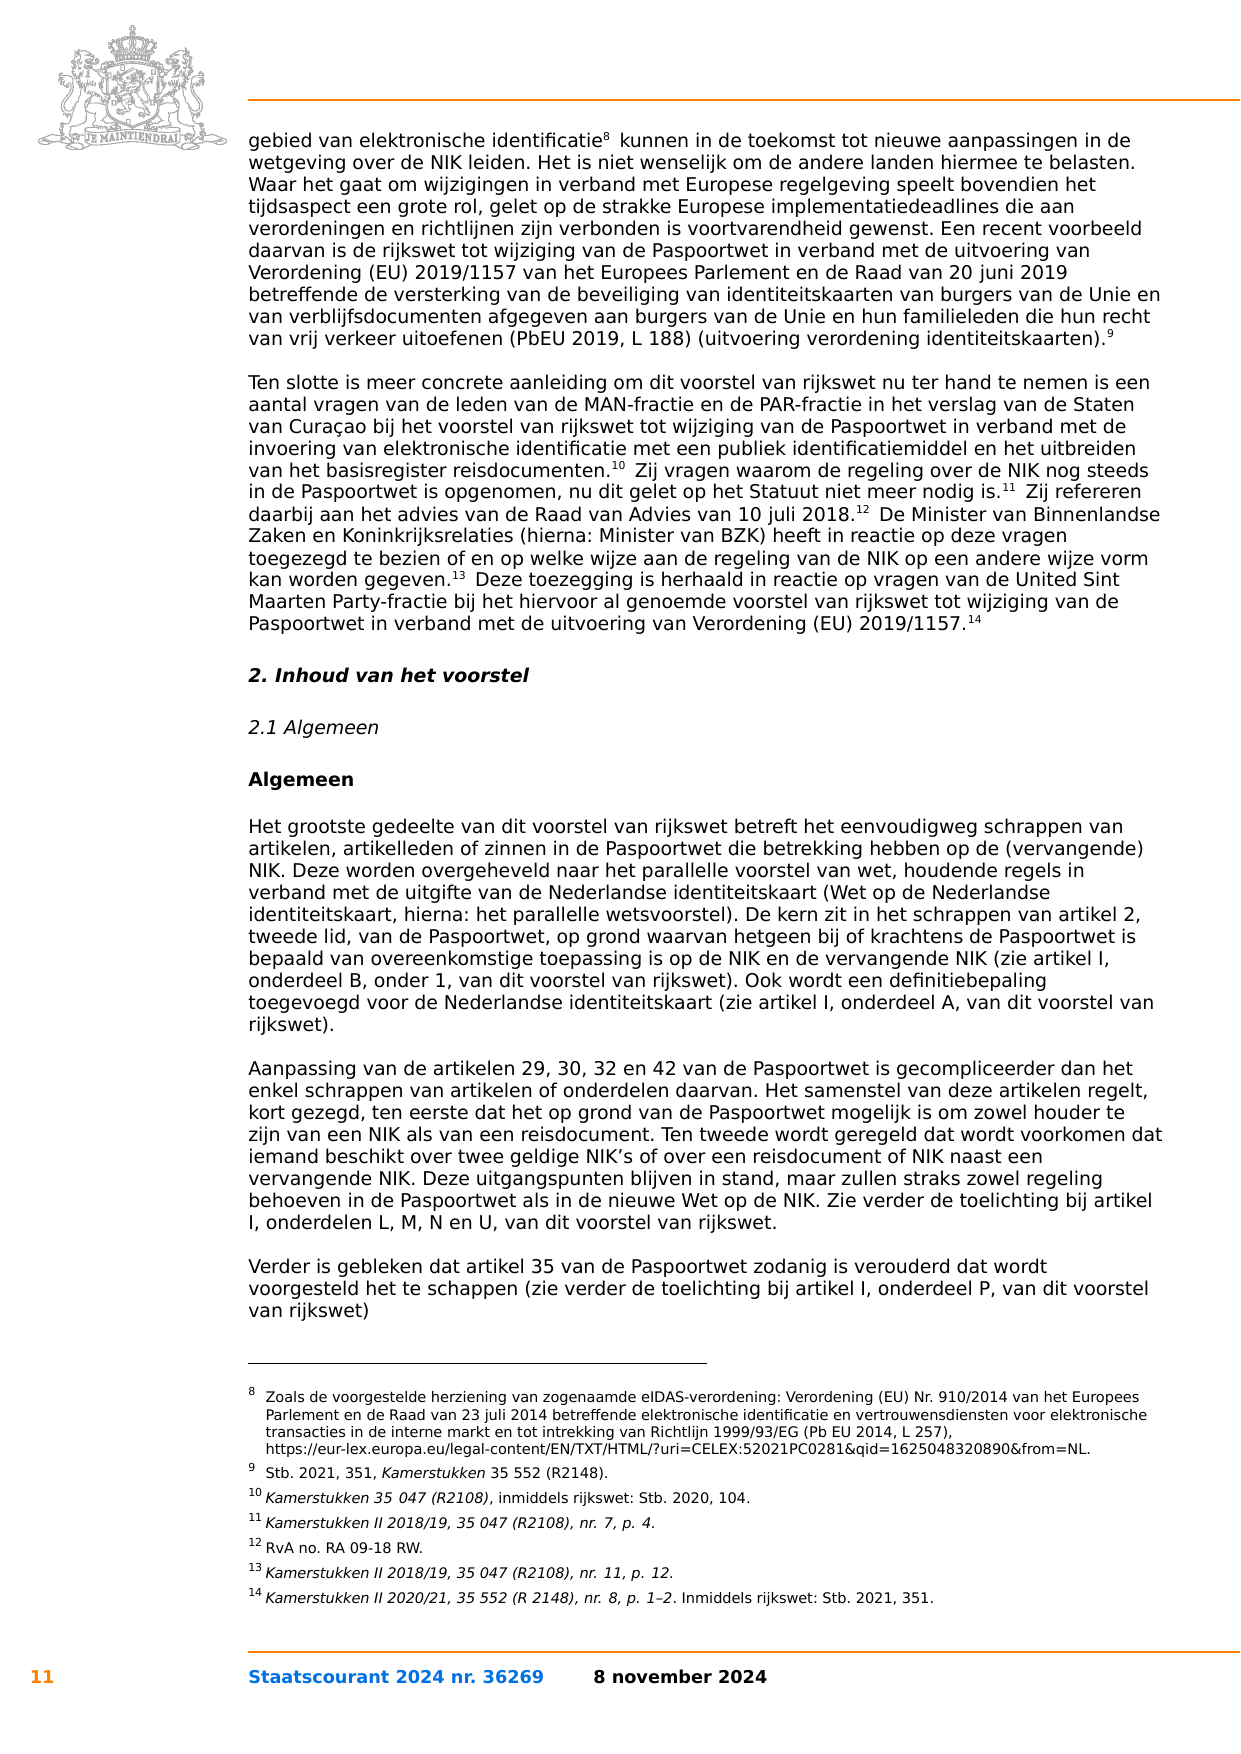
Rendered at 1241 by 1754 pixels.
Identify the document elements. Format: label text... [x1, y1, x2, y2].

text Het grootste gedeelte van dit voorstel van rijkswet betreft het eenvoudigweg schrappen van artikelen, artikelleden of zinnen in de Paspoortwet die betrekking hebben op de (vervangende) NIK. Deze worden overgeheveld naar het parallelle voorstel van wet, houdende regels in verband met de uitgifte van de Nederlandse identiteitskaart (Wet op de Nederlandse identiteitskaart, hierna: het parallelle wetsvoorstel). De kern zit in het schrappen van artikel 2, tweede lid, van de Paspoortwet, op grond waarvan hetgeen bij of krachtens de Paspoortwet is bepaald van overeenkomstige toepassing is op de NIK en de vervangende NIK (zie artikel I, onderdeel B, onder 1, van dit voorstel van rijkswet). Ook wordt een definitiebepaling toegevoegd voor de Nederlandse identiteitskaart (zie artikel I, onderdeel A, van dit voorstel van rijkswet). [248, 816, 1163, 1036]
subtitle 2.1 Algemeen [248, 717, 1163, 739]
text gebied van elektronische identificatie kunnen in de toekomst tot nieuwe aanpassingen in de wetgeving over de NIK leiden. Het is niet wenselijk om de andere landen hiermee te belasten. Waar het gaat om wijzigingen in verband met Europese regelgeving speelt bovendien het tijdsaspect een grote rol, gelet op de strakke Europese implementatiedeadlines die aan verordeningen en richtlijnen zijn verbonden is voortvarendheid gewenst. Een recent voorbeeld daarvan is de rijkswet tot wijziging van de Paspoortwet in verband met de uitvoering van Verordening (EU) 2019/1157 van het Europees Parlement en de Raad van 20 juni 2019 betreffende de versterking van de beveiliging van identiteitskaarten van burgers van de Unie en van verblijfsdocumenten afgegeven aan burgers van de Unie en hun familieleden die hun recht van vrij verkeer uitoefenen (PbEU 2019, L 188) (uitvoering verordening identiteitskaarten). [248, 130, 1163, 350]
text Verder is gebleken dat artikel 35 van de Paspoortwet zodanig is verouderd dat wordt voorgesteld het te schappen (zie verder de toelichting bij artikel I, onderdeel P, van dit voorstel van rijkswet) [248, 1256, 1163, 1322]
text Aanpassing van de artikelen 29, 30, 32 en 42 van de Paspoortwet is gecompliceerder dan het enkel schrappen van artikelen of onderdelen daarvan. Het samenstel van deze artikelen regelt, kort gezegd, ten eerste dat het op grond van de Paspoortwet mogelijk is om zowel houder te zijn van een NIK als van een reisdocument. Ten tweede wordt geregeld dat wordt voorkomen dat iemand beschikt over twee geldige NIK’s of over een reisdocument of NIK naast een vervangende NIK. Deze uitgangspunten blijven in stand, maar zullen straks zowel regeling behoeven in de Paspoortwet als in de nieuwe Wet op de NIK. Zie verder de toelichting bij artikel I, onderdelen L, M, N en U, van dit voorstel van rijkswet. [248, 1058, 1163, 1234]
subtitle Algemeen [248, 769, 1163, 791]
text Kamerstukken 35 047 (R2108), inmiddels rijkswet: Stb. 2020, 104. [248, 1486, 1163, 1508]
text RvA no. RA 09-18 RW. [248, 1536, 1163, 1558]
text Ten slotte is meer concrete aanleiding om dit voorstel van rijkswet nu ter hand te nemen is een aantal vragen van de leden van de MAN-fractie en de PAR-fractie in het verslag van de Staten van Curaçao bij het voorstel van rijkswet tot wijziging van de Paspoortwet in verband met de invoering van elektronische identificatie met een publiek identificatiemiddel en het uitbreiden van het basisregister reisdocumenten. Zij vragen waarom de regeling over de NIK nog steeds in de Paspoortwet is opgenomen, nu dit gelet op het Statuut niet meer nodig is. Zij refereren daarbij aan het advies van de Raad van Advies van 10 juli 2018. De Minister van Binnenlandse Zaken en Koninkrijksrelaties (hierna: Minister van BZK) heeft in reactie op deze vragen toegezegd te bezien of en op welke wijze aan de regeling van de NIK op een andere wijze vorm kan worden gegeven. Deze toezegging is herhaald in reactie op vragen van de United Sint Maarten Party-fractie bij het hiervoor al genoemde voorstel van rijkswet tot wijziging van de Paspoortwet in verband met de uitvoering van Verordening (EU) 2019/1157. [248, 372, 1163, 635]
text Zoals de voorgestelde herziening van zogenaamde eIDAS-verordening: Verordening (EU) Nr. 910/2014 van het Europees Parlement en de Raad van 23 juli 2014 betreffende elektronische identificatie en vertrouwensdiensten voor elektronische transacties in de interne markt en tot intrekking van Richtlijn 1999/93/EG (Pb EU 2014, L 257), https://eur-lex.europa.eu/legal-content/EN/TXT/HTML/?uri=CELEX:52021PC0281&qid=1625048320890&from=NL. [248, 1385, 1163, 1458]
text Kamerstukken II 2018/19, 35 047 (R2108), nr. 7, p. 4. [248, 1511, 1163, 1533]
picture [38, 25, 227, 150]
text Kamerstukken II 2018/19, 35 047 (R2108), nr. 11, p. 12. [248, 1561, 1163, 1583]
subtitle 2. Inhoud van het voorstel [248, 665, 1163, 687]
text Kamerstukken II 2020/21, 35 552 (R 2148), nr. 8, p. 1–2. Inmiddels rijkswet: Stb. 2021, 351. [248, 1586, 1163, 1608]
text Stb. 2021, 351, Kamerstukken 35 552 (R2148). [248, 1461, 1163, 1483]
